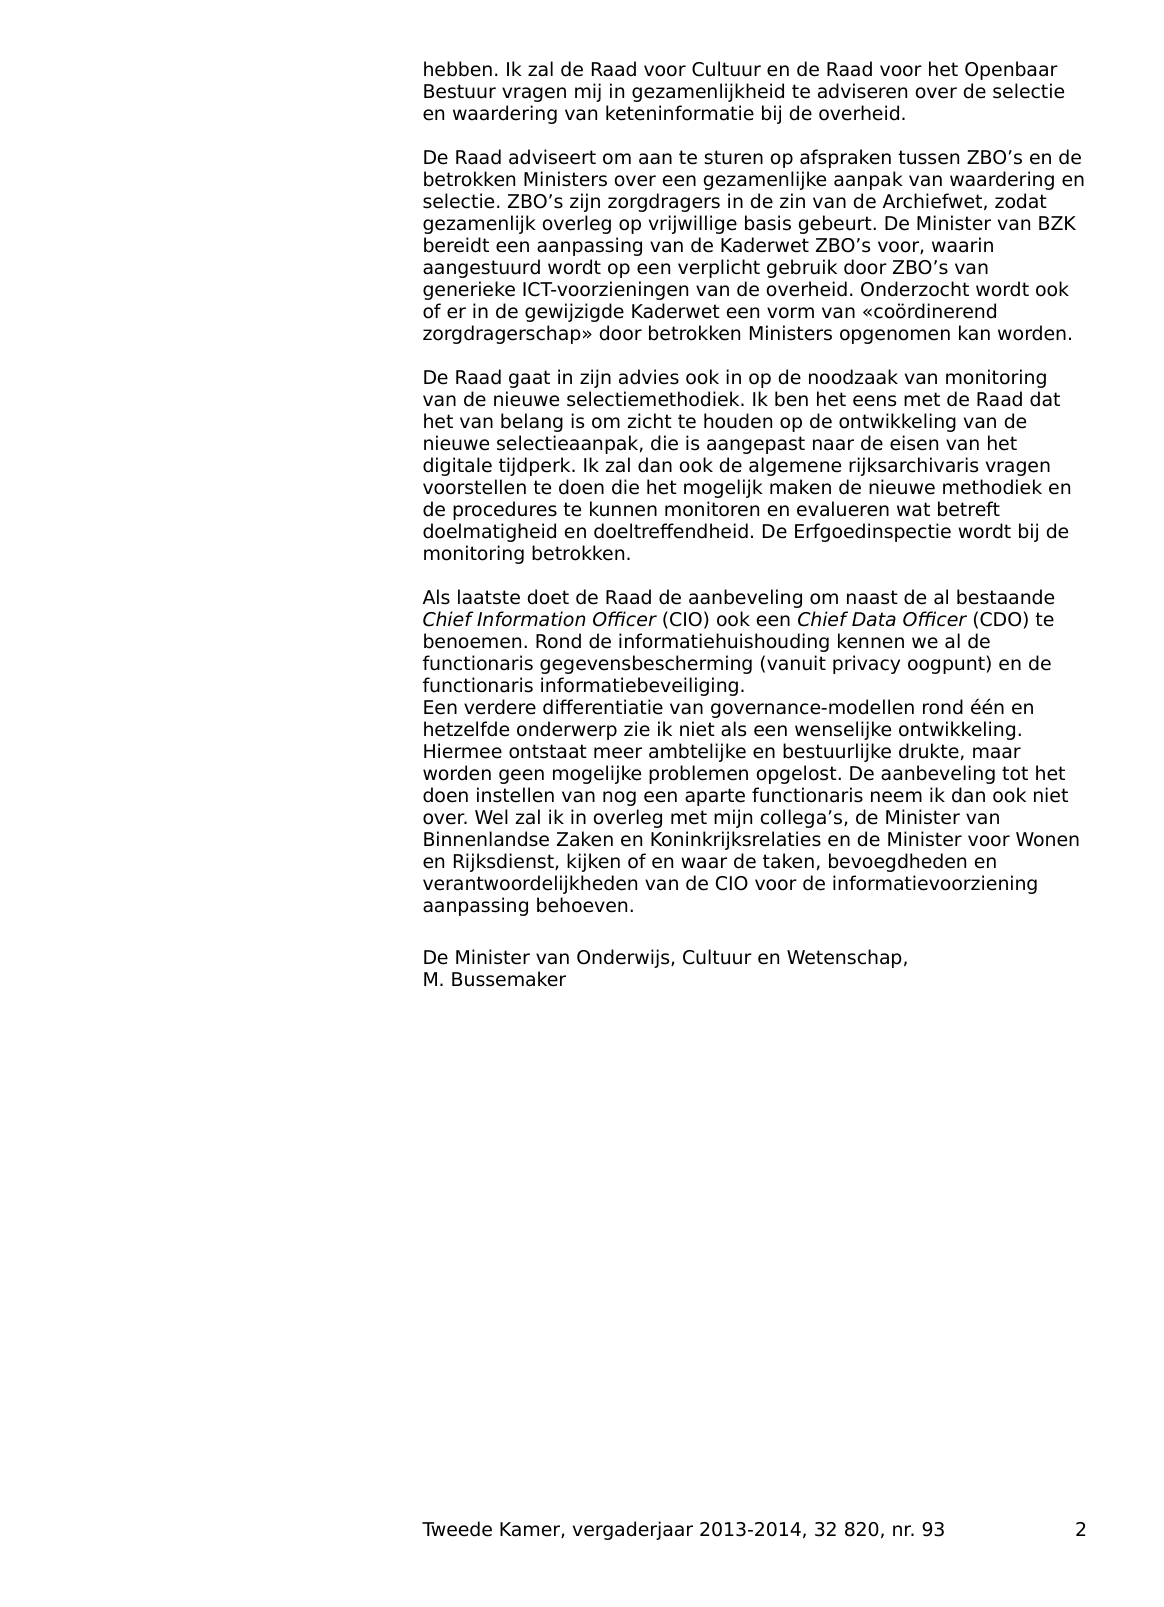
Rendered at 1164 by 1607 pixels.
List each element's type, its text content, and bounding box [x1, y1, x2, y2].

text De Raad adviseert om aan te sturen op afspraken tussen ZBO’s en de betrokken Ministers over een gezamenlijke aanpak van waardering en selectie. ZBO’s zijn zorgdragers in de zin van de Archiefwet, zodat gezamenlijk overleg op vrijwillige basis gebeurt. De Minister van BZK bereidt een aanpassing van de Kaderwet ZBO’s voor, waarin aangestuurd wordt op een verplicht gebruik door ZBO’s van generieke ICT-voorzieningen van de overheid. Onderzocht wordt ook of er in de gewijzigde Kaderwet een vorm van «coördinerend zorgdragerschap» door betrokken Ministers opgenomen kan worden. [422, 147, 1087, 345]
text Als laatste doet de Raad de aanbeveling om naast de al bestaande Chief Information Officer (CIO) ook een Chief Data Officer (CDO) te benoemen. Rond de informatiehuishouding kennen we al de functionaris gegevensbescherming (vanuit privacy oogpunt) en de functionaris informatiebeveiliging. [422, 587, 1087, 697]
text hebben. Ik zal de Raad voor Cultuur en de Raad voor het Openbaar Bestuur vragen mij in gezamenlijkheid te adviseren over de selectie en waardering van keteninformatie bij de overheid. [422, 59, 1087, 125]
text De Raad gaat in zijn advies ook in op de noodzaak van monitoring van de nieuwe selectiemethodiek. Ik ben het eens met de Raad dat het van belang is om zicht te houden op de ontwikkeling van de nieuwe selectieaanpak, die is aangepast naar de eisen van het digitale tijdperk. Ik zal dan ook de algemene rijksarchivaris vragen voorstellen te doen die het mogelijk maken de nieuwe methodiek en de procedures te kunnen monitoren en evalueren wat betreft doelmatigheid en doeltreffendheid. De Erfgoedinspectie wordt bij de monitoring betrokken. [422, 367, 1087, 565]
text De Minister van Onderwijs, Cultuur en Wetenschap, M. Bussemaker [422, 947, 1087, 991]
text Een verdere differentiatie van governance-modellen rond één en hetzelfde onderwerp zie ik niet als een wenselijke ontwikkeling. Hiermee ontstaat meer ambtelijke en bestuurlijke drukte, maar worden geen mogelijke problemen opgelost. De aanbeveling tot het doen instellen van nog een aparte functionaris neem ik dan ook niet over. Wel zal ik in overleg met mijn collega’s, de Minister van Binnenlandse Zaken en Koninkrijksrelaties en de Minister voor Wonen en Rijksdienst, kijken of en waar de taken, bevoegdheden en verantwoordelijkheden van de CIO voor de informatievoorziening aanpassing behoeven. [422, 697, 1087, 917]
